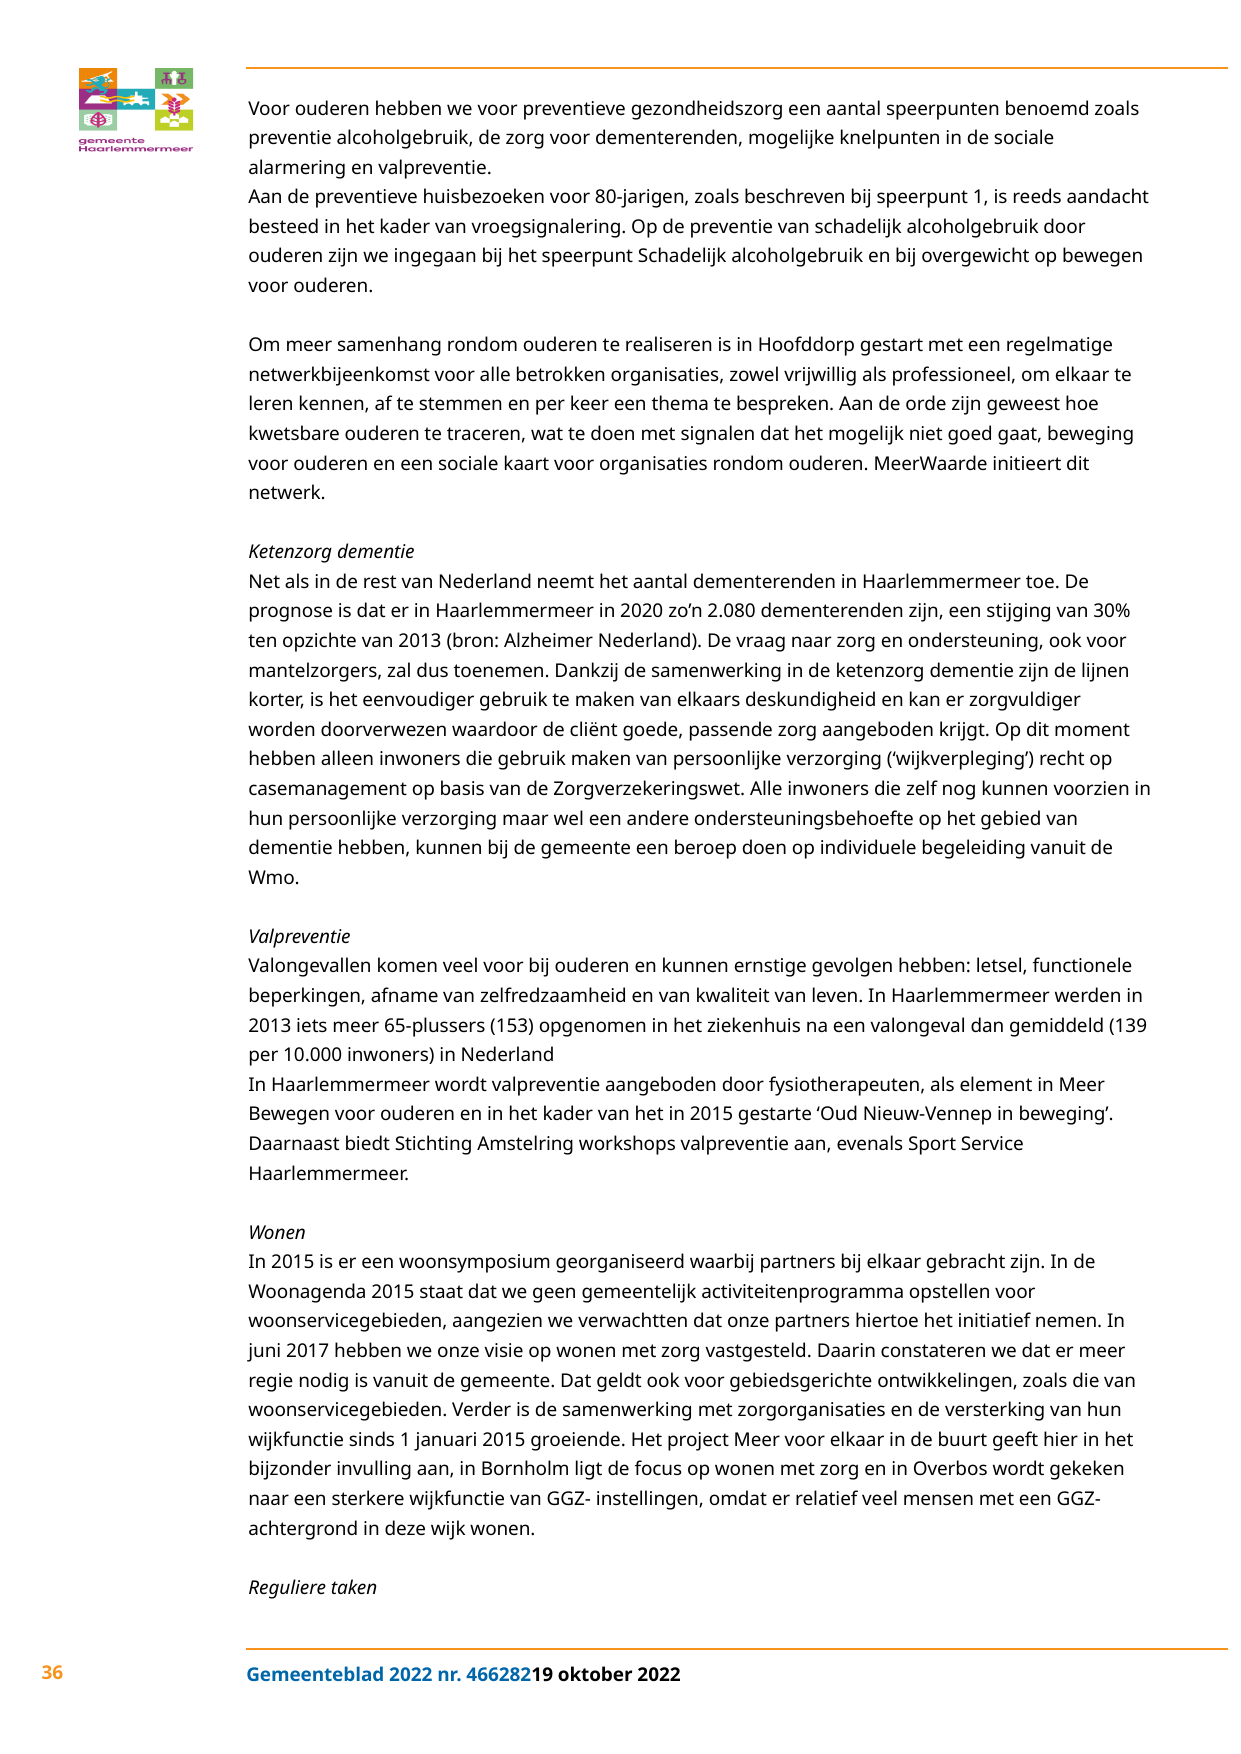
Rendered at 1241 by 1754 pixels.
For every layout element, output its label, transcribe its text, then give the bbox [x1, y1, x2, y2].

text Wonen [248, 1219, 1152, 1245]
picture [41, 47, 231, 172]
text Ketenzorg dementie [248, 538, 1152, 564]
text Aan de preventieve huisbezoeken voor 80-jarigen, zoals beschreven bij speerpunt 1, is reeds aandacht besteed in het kader van vroegsignalering. Op de preventie van schadelijk alcoholgebruik door ouderen zijn we ingegaan bij het speerpunt Schadelijk alcoholgebruik en bij overgewicht op bewegen voor ouderen. [248, 183, 1152, 298]
text Voor ouderen hebben we voor preventieve gezondheidszorg een aantal speerpunten benoemd zoals preventie alcoholgebruik, de zorg voor dementerenden, mogelijke knelpunten in de sociale alarmering en valpreventie. [248, 95, 1152, 180]
text Reguliere taken [248, 1574, 1152, 1600]
text Net als in de rest van Nederland neemt het aantal dementerenden in Haarlemmermeer toe. De prognose is dat er in Haarlemmermeer in 2020 zo’n 2.080 dementerenden zijn, een stijging van 30% ten opzichte van 2013 (bron: Alzheimer Nederland). De vraag naar zorg en ondersteuning, ook voor mantelzorgers, zal dus toenemen. Dankzij de samenwerking in de ketenzorg dementie zijn de lijnen korter, is het eenvoudiger gebruik te maken van elkaars deskundigheid en kan er zorgvuldiger worden doorverwezen waardoor de cliënt goede, passende zorg aangeboden krijgt. Op dit moment hebben alleen inwoners die gebruik maken van persoonlijke verzorging (‘wijkverpleging’) recht op casemanagement op basis van de Zorgverzekeringswet. Alle inwoners die zelf nog kunnen voorzien in hun persoonlijke verzorging maar wel een andere ondersteuningsbehoefte op het gebied van dementie hebben, kunnen bij de gemeente een beroep doen op individuele begeleiding vanuit de Wmo. [248, 568, 1152, 890]
text In Haarlemmermeer wordt valpreventie aangeboden door fysiotherapeuten, als element in Meer Bewegen voor ouderen en in het kader van het in 2015 gestarte ‘Oud Nieuw-Vennep in beweging’. Daarnaast biedt Stichting Amstelring workshops valpreventie aan, evenals Sport Service Haarlemmermeer. [248, 1071, 1152, 1186]
text Om meer samenhang rondom ouderen te realiseren is in Hoofddorp gestart met een regelmatige netwerkbijeenkomst voor alle betrokken organisaties, zowel vrijwillig als professioneel, om elkaar te leren kennen, af te stemmen en per keer een thema te bespreken. Aan de orde zijn geweest hoe kwetsbare ouderen te traceren, wat te doen met signalen dat het mogelijk niet goed gaat, beweging voor ouderen en een sociale kaart voor organisaties rondom ouderen. MeerWaarde initieert dit netwerk. [248, 331, 1152, 505]
text In 2015 is er een woonsymposium georganiseerd waarbij partners bij elkaar gebracht zijn. In de Woonagenda 2015 staat dat we geen gemeentelijk activiteitenprogramma opstellen voor woonservicegebieden, aangezien we verwachtten dat onze partners hiertoe het initiatief nemen. In juni 2017 hebben we onze visie op wonen met zorg vastgesteld. Daarin constateren we dat er meer regie nodig is vanuit de gemeente. Dat geldt ook voor gebiedsgerichte ontwikkelingen, zoals die van woonservicegebieden. Verder is de samenwerking met zorgorganisaties en de versterking van hun wijkfunctie sinds 1 januari 2015 groeiende. Het project Meer voor elkaar in de buurt geeft hier in het bijzonder invulling aan, in Bornholm ligt de focus op wonen met zorg en in Overbos wordt gekeken naar een sterkere wijkfunctie van GGZ- instellingen, omdat er relatief veel mensen met een GGZ- achtergrond in deze wijk wonen. [248, 1248, 1152, 1541]
text Valongevallen komen veel voor bij ouderen en kunnen ernstige gevolgen hebben: letsel, functionele beperkingen, afname van zelfredzaamheid en van kwaliteit van leven. In Haarlemmermeer werden in 2013 iets meer 65-plussers (153) opgenomen in het ziekenhuis na een valongeval dan gemiddeld (139 per 10.000 inwoners) in Nederland [248, 953, 1152, 1067]
text Valpreventie [248, 923, 1152, 949]
